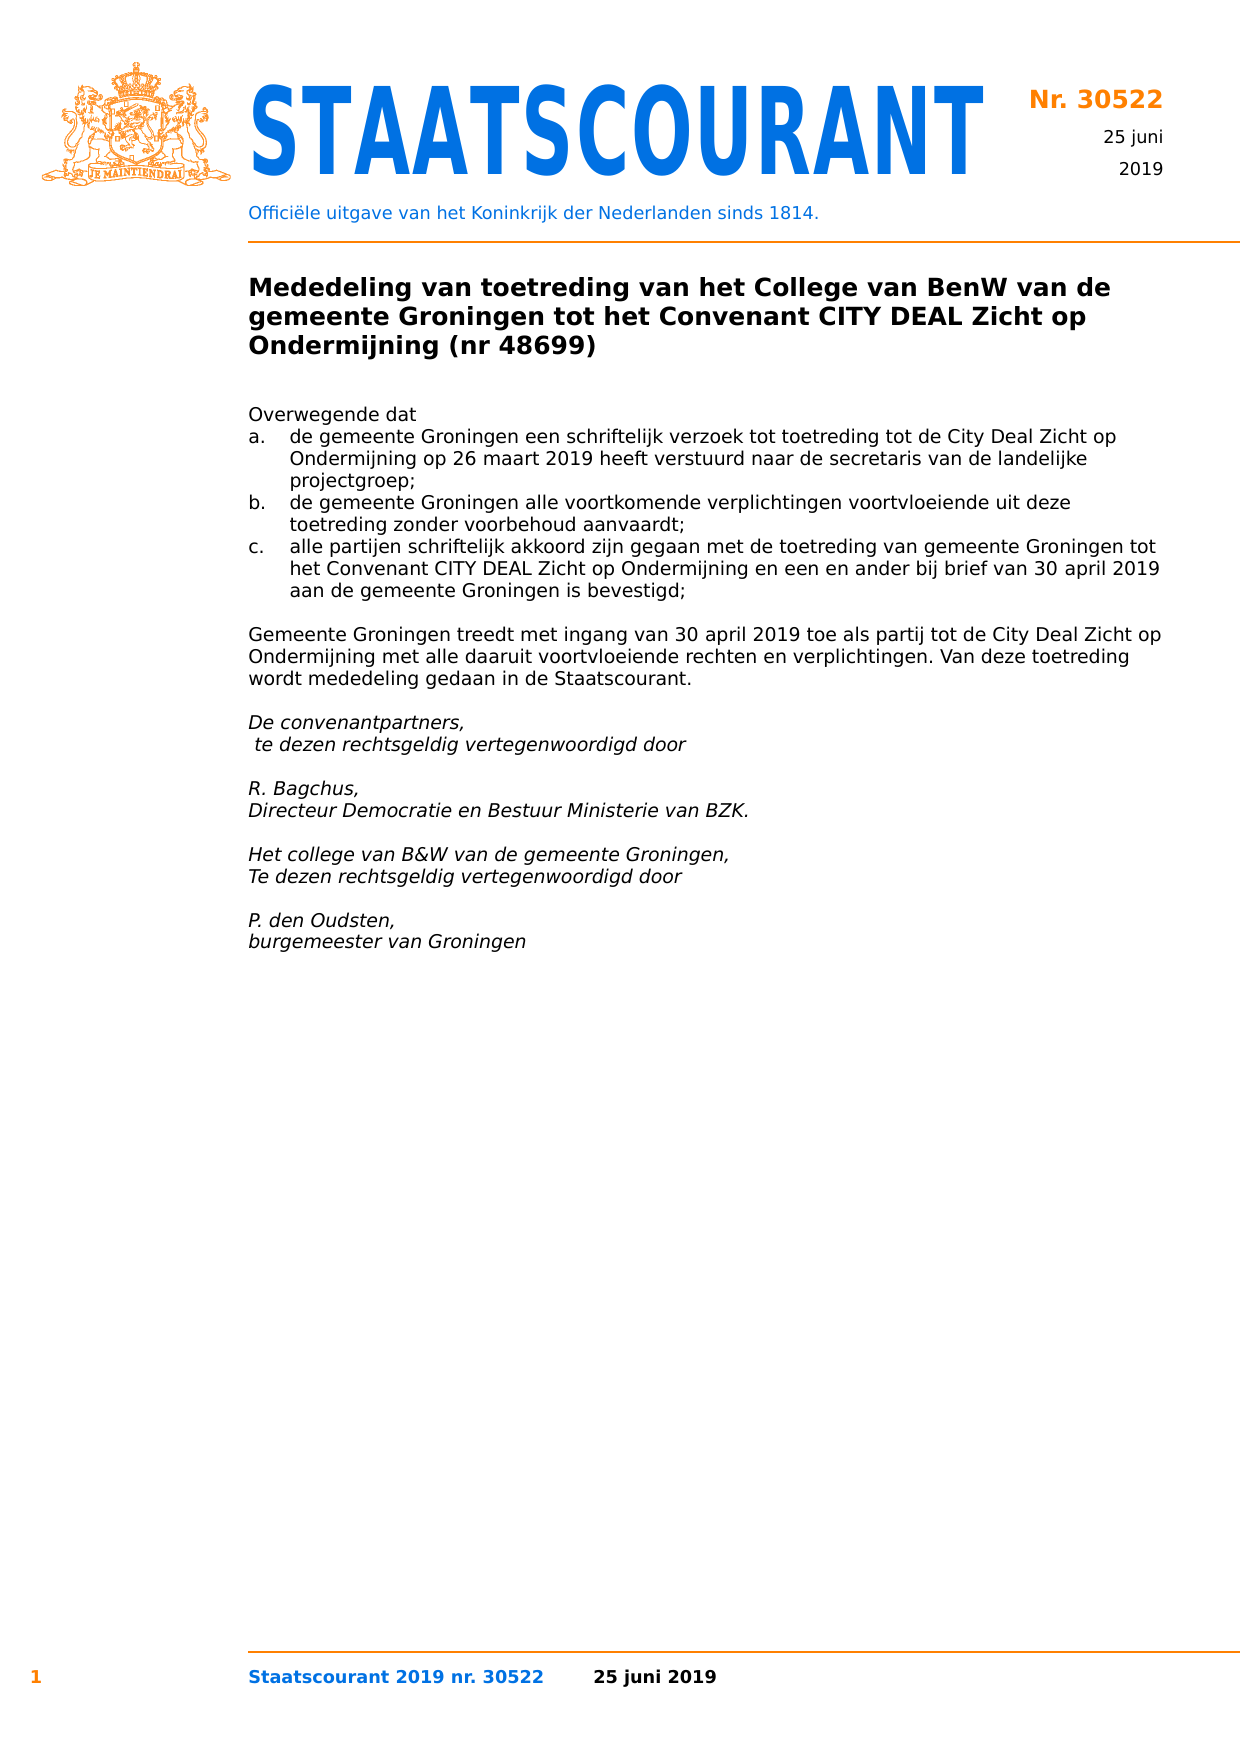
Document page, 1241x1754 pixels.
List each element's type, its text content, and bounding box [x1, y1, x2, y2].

table_header Nr. 30522 [998, 62, 1240, 121]
text De convenantpartners, te dezen rechtsgeldig vertegenwoordigd door R. Bagchus, Directeur Democratie en Bestuur Ministerie van BZK. [248, 712, 1163, 822]
text a. de gemeente Groningen een schriftelijk verzoek tot toetreding tot de City Deal Zicht op Ondermijning op 26 maart 2019 heeft verstuurd naar de secretaris van de landelijke projectgroep; [248, 426, 1163, 492]
text b. de gemeente Groningen alle voortkomende verplichtingen voortvloeiende uit deze toetreding zonder voorbehoud aanvaardt; [248, 492, 1163, 536]
picture [41, 62, 231, 186]
table_cell 25 juni [998, 121, 1240, 153]
table_header [25, 62, 248, 241]
text c. alle partijen schriftelijk akkoord zijn gegaan met de toetreding van gemeente Groningen tot het Convenant CITY DEAL Zicht op Ondermijning en een en ander bij brief van 30 april 2019 aan de gemeente Groningen is bevestigd; [248, 536, 1163, 602]
text Het college van B&W van de gemeente Groningen, Te dezen rechtsgeldig vertegenwoordigd door P. den Oudsten, burgemeester van Groningen [248, 843, 1163, 953]
table_cell 2019 [998, 153, 1240, 203]
table_cell Officiële uitgave van het Koninkrijk der Nederlanden sinds 1814. [248, 203, 1240, 241]
table_header STAATSCOURANT [248, 62, 998, 203]
subtitle Mededeling van toetreding van het College van BenW van de gemeente Groningen tot het Convenant CITY DEAL Zicht op Ondermijning (nr 48699) [248, 273, 1163, 361]
text Gemeente Groningen treedt met ingang van 30 april 2019 toe als partij tot de City Deal Zicht op Ondermijning met alle daaruit voortvloeiende rechten en verplichtingen. Van deze toetreding wordt mededeling gedaan in de Staatscourant. [248, 624, 1163, 690]
text Overwegende dat [248, 404, 1163, 426]
